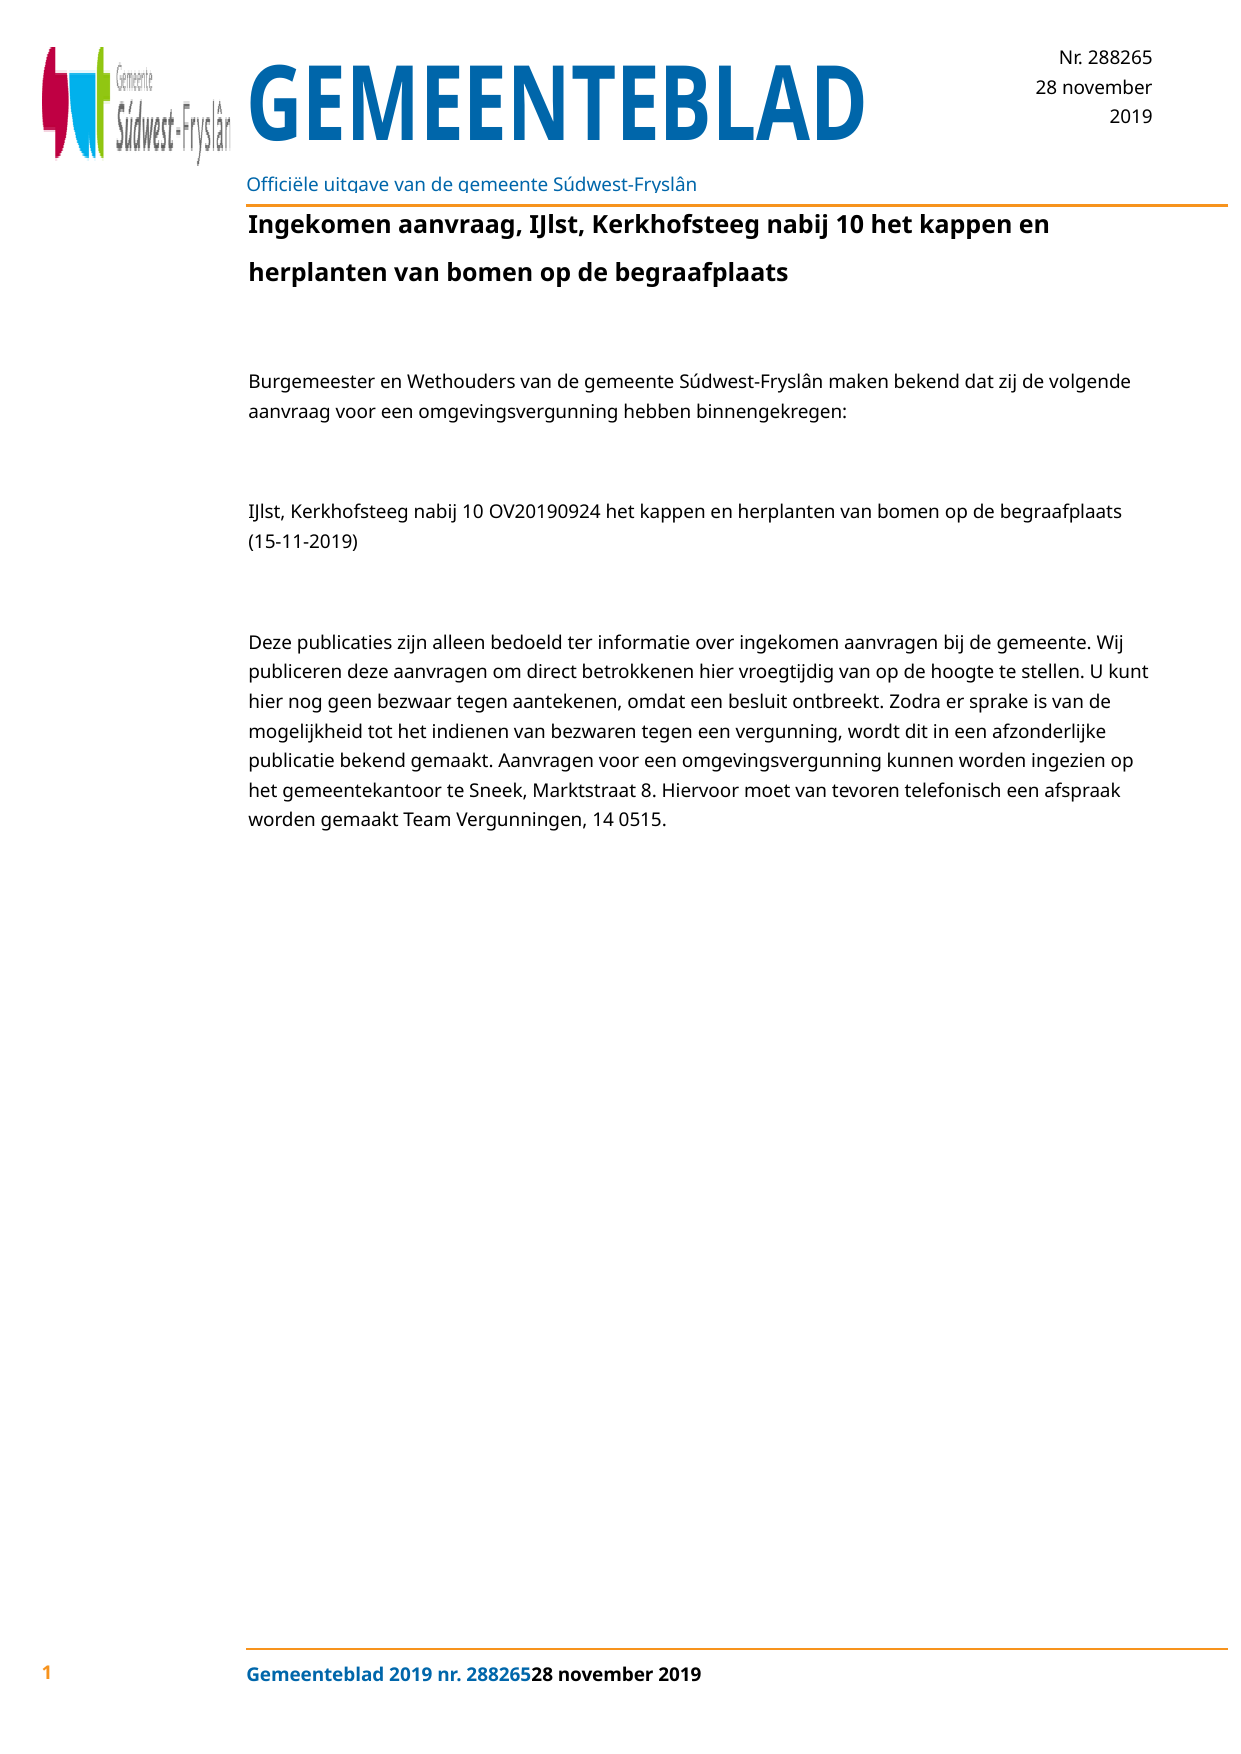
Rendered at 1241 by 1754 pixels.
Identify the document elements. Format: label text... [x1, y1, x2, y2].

text IJlst, Kerkhofsteeg nabij 10 OV20190924 het kappen en herplanten van bomen op de begraafplaats (15-11-2019) [248, 499, 1152, 554]
picture [41, 47, 231, 172]
text Deze publicaties zijn alleen bedoeld ter informatie over ingekomen aanvragen bij de gemeente. Wij publiceren deze aanvragen om direct betrokkenen hier vroegtijdig van op de hoogte te stellen. U kunt hier nog geen bezwaar tegen aantekenen, omdat een besluit ontbreekt. Zodra er sprake is van de mogelijkheid tot het indienen van bezwaren tegen een vergunning, wordt dit in een afzonderlijke publicatie bekend gemaakt. Aanvragen voor een omgevingsvergunning kunnen worden ingezien op het gemeentekantoor te Sneek, Marktstraat 8. Hiervoor moet van tevoren telefonisch een afspraak worden gemaakt Team Vergunningen, 14 0515. [248, 629, 1152, 832]
text Burgemeester en Wethouders van de gemeente Súdwest-Fryslân maken bekend dat zij de volgende aanvraag voor een omgevingsvergunning hebben binnengekregen: [248, 368, 1152, 424]
text Ingekomen aanvraag, IJlst, Kerkhofsteeg nabij 10 het kappen en herplanten van bomen op de begraafplaats [248, 207, 1152, 288]
